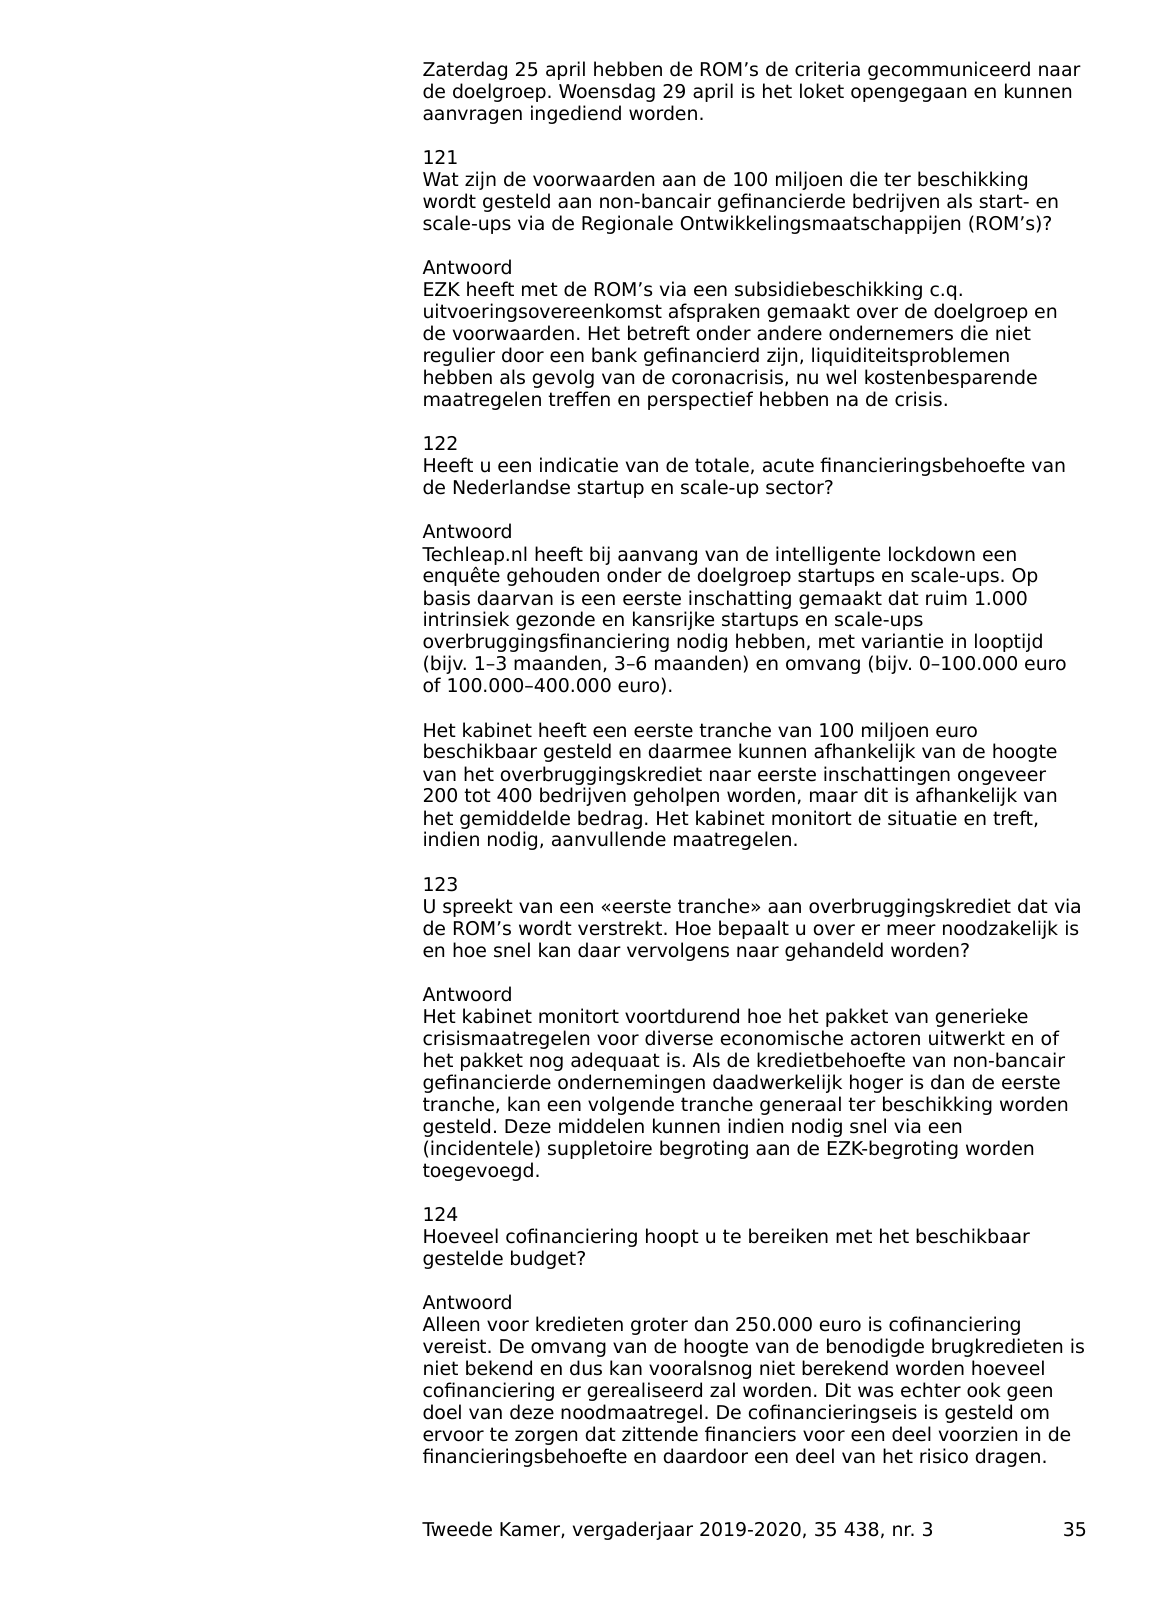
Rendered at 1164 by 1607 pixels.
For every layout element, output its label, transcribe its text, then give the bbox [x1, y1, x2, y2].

text Antwoord [422, 257, 1087, 279]
text EZK heeft met de ROM’s via een subsidiebeschikking c.q. uitvoeringsovereenkomst afspraken gemaakt over de doelgroep en de voorwaarden. Het betreft onder andere ondernemers die niet regulier door een bank gefinancierd zijn, liquiditeitsproblemen hebben als gevolg van de coronacrisis, nu wel kostenbesparende maatregelen treffen en perspectief hebben na de crisis. [422, 279, 1087, 411]
text 121 [422, 147, 1087, 169]
text Antwoord [422, 1292, 1087, 1314]
text U spreekt van een «eerste tranche» aan overbruggingskrediet dat via de ROM’s wordt verstrekt. Hoe bepaalt u over er meer noodzakelijk is en hoe snel kan daar vervolgens naar gehandeld worden? [422, 896, 1087, 961]
text Alleen voor kredieten groter dan 250.000 euro is cofinanciering vereist. De omvang van de hoogte van de benodigde brugkredieten is niet bekend en dus kan vooralsnog niet berekend worden hoeveel cofinanciering er gerealiseerd zal worden. Dit was echter ook geen doel van deze noodmaatregel. De cofinancieringseis is gesteld om ervoor te zorgen dat zittende financiers voor een deel voorzien in de financieringsbehoefte en daardoor een deel van het risico dragen. [422, 1314, 1087, 1468]
text Het kabinet monitort voortdurend hoe het pakket van generieke crisismaatregelen voor diverse economische actoren uitwerkt en of het pakket nog adequaat is. Als de kredietbehoefte van non-bancair gefinancierde ondernemingen daadwerkelijk hoger is dan de eerste tranche, kan een volgende tranche generaal ter beschikking worden gesteld. Deze middelen kunnen indien nodig snel via een (incidentele) suppletoire begroting aan de EZK-begroting worden toegevoegd. [422, 1006, 1087, 1181]
text Wat zijn de voorwaarden aan de 100 miljoen die ter beschikking wordt gesteld aan non-bancair gefinancierde bedrijven als start- en scale-ups via de Regionale Ontwikkelingsmaatschappijen (ROM’s)? [422, 169, 1087, 235]
text 122 [422, 433, 1087, 455]
text Techleap.nl heeft bij aanvang van de intelligente lockdown een enquête gehouden onder de doelgroep startups en scale-ups. Op basis daarvan is een eerste inschatting gemaakt dat ruim 1.000 intrinsiek gezonde en kansrijke startups en scale-ups overbruggingsfinanciering nodig hebben, met variantie in looptijd (bijv. 1–3 maanden, 3–6 maanden) en omvang (bijv. 0–100.000 euro of 100.000–400.000 euro). [422, 543, 1087, 697]
text 124 [422, 1204, 1087, 1226]
text Antwoord [422, 521, 1087, 543]
text Hoeveel cofinanciering hoopt u te bereiken met het beschikbaar gestelde budget? [422, 1226, 1087, 1269]
text Zaterdag 25 april hebben de ROM’s de criteria gecommuniceerd naar de doelgroep. Woensdag 29 april is het loket opengegaan en kunnen aanvragen ingediend worden. [422, 59, 1087, 125]
text Heeft u een indicatie van de totale, acute financieringsbehoefte van de Nederlandse startup en scale-up sector? [422, 455, 1087, 499]
text Het kabinet heeft een eerste tranche van 100 miljoen euro beschikbaar gesteld en daarmee kunnen afhankelijk van de hoogte van het overbruggingskrediet naar eerste inschattingen ongeveer 200 tot 400 bedrijven geholpen worden, maar dit is afhankelijk van het gemiddelde bedrag. Het kabinet monitort de situatie en treft, indien nodig, aanvullende maatregelen. [422, 719, 1087, 851]
text 123 [422, 873, 1087, 896]
text Antwoord [422, 984, 1087, 1006]
